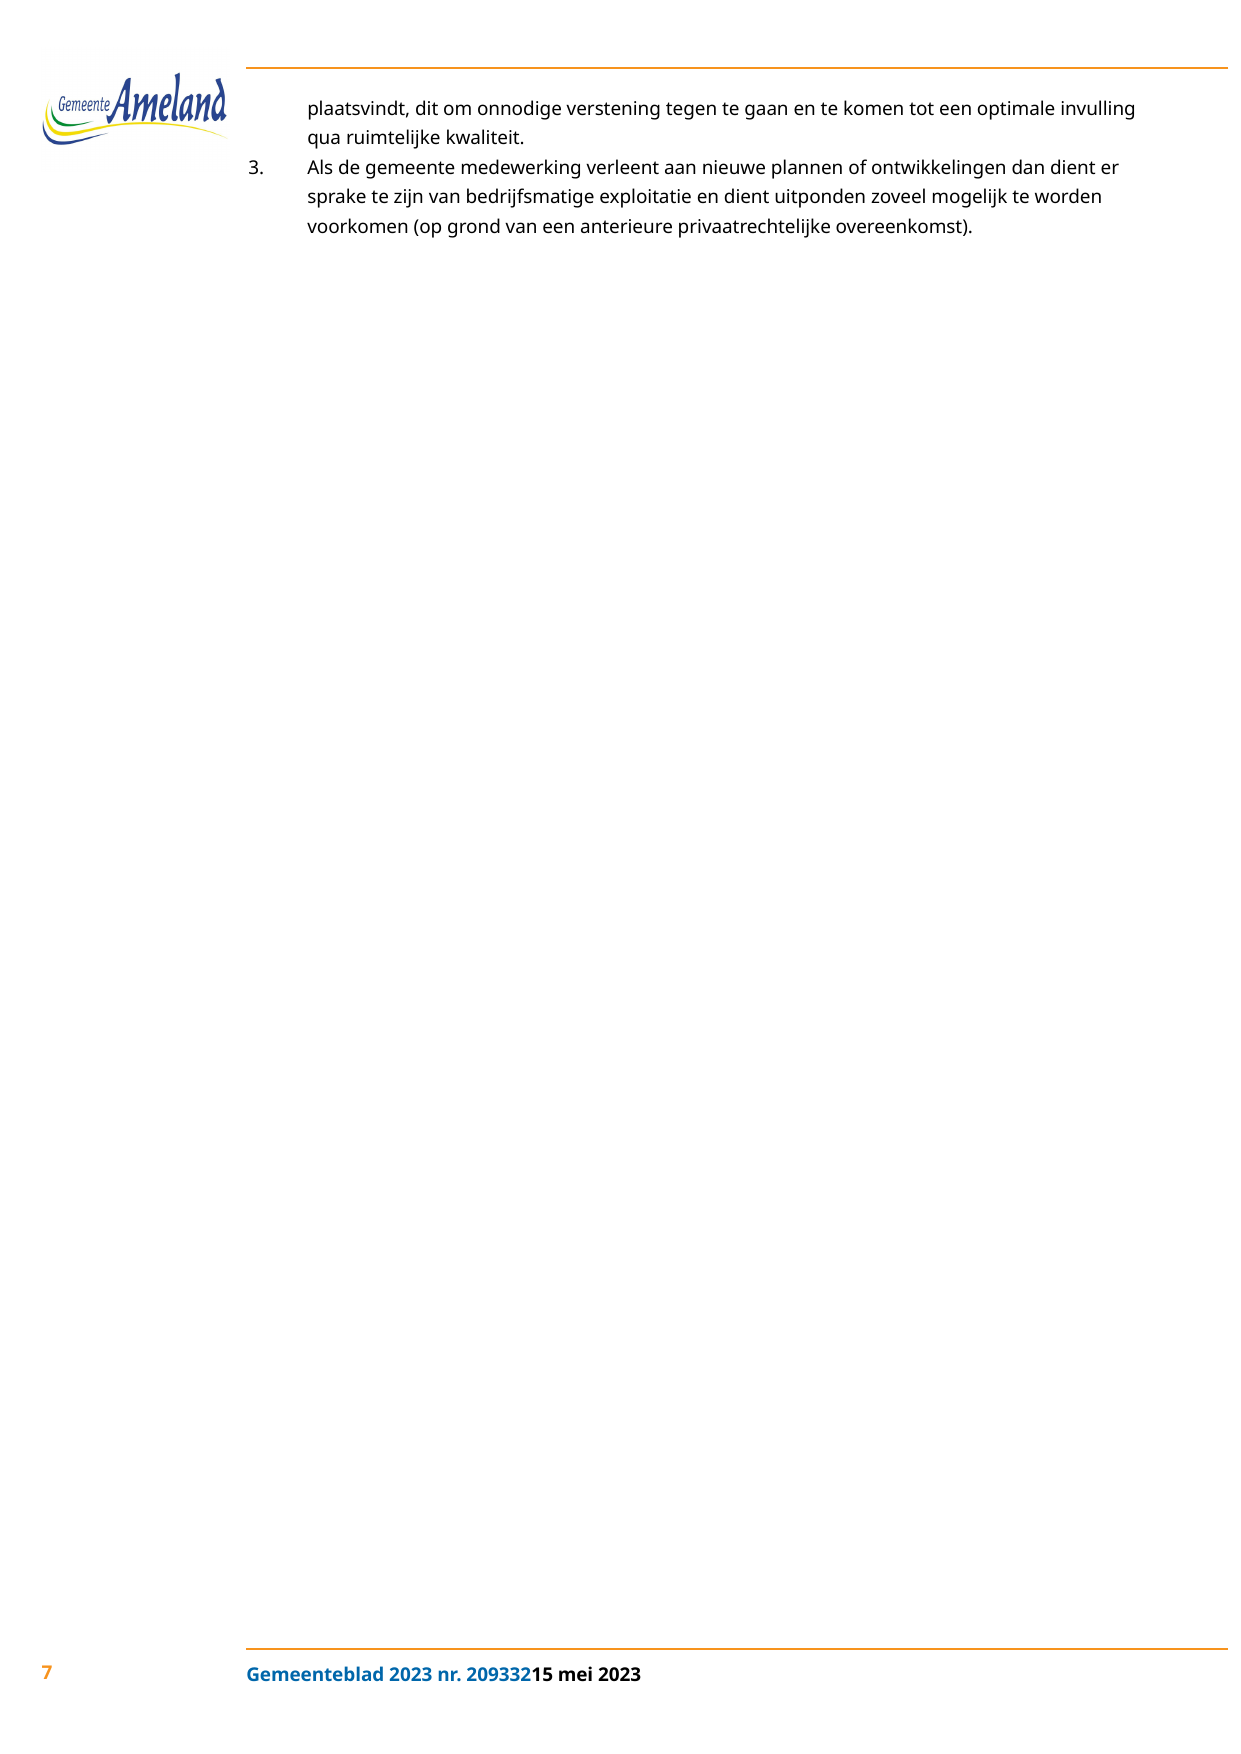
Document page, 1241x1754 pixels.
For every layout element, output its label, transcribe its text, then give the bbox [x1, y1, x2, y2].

list Als de gemeente medewerking verleent aan nieuwe plannen of ontwikkelingen dan dient er sprake te zijn van bedrijfsmatige exploitatie en dient uitponden zoveel mogelijk te worden voorkomen (op grond van een anterieure privaatrechtelijke overeenkomst). [248, 154, 1152, 239]
picture [41, 47, 231, 172]
list plaatsvindt, dit om onnodige verstening tegen te gaan en te komen tot een optimale invulling qua ruimtelijke kwaliteit. [248, 95, 1152, 150]
